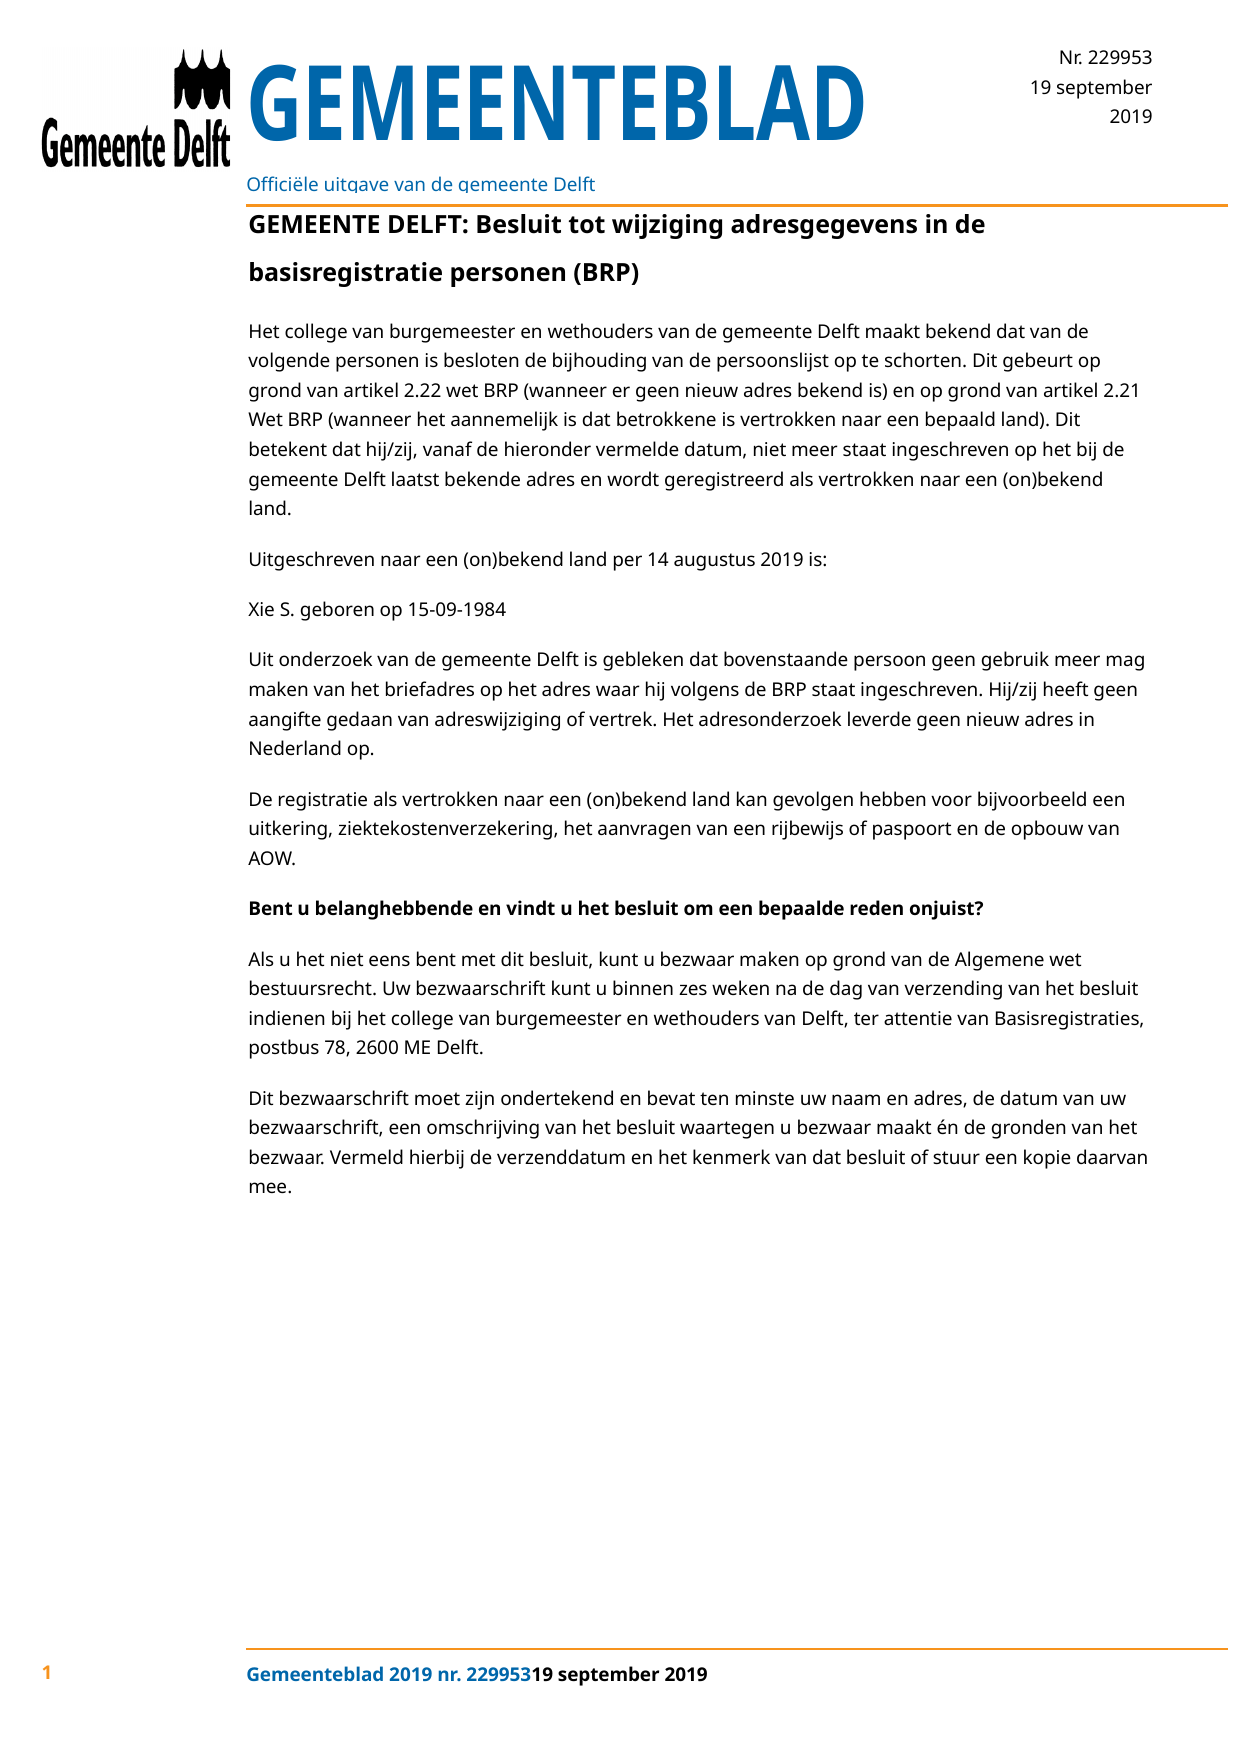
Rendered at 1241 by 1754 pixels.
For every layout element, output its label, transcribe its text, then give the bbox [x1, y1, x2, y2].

text GEMEENTE DELFT: Besluit tot wijziging adresgegevens in de basisregistratie personen (BRP) [248, 207, 1152, 288]
picture [41, 47, 231, 172]
text Als u het niet eens bent met dit besluit, kunt u bezwaar maken op grond van de Algemene wet bestuursrecht. Uw bezwaarschrift kunt u binnen zes weken na de dag van verzending van het besluit indienen bij het college van burgemeester en wethouders van Delft, ter attentie van Basisregistraties, postbus 78, 2600 ME Delft. [248, 946, 1152, 1060]
text Bent u belanghebbende en vindt u het besluit om een bepaalde reden onjuist? [248, 895, 1152, 921]
text Dit bezwaarschrift moet zijn ondertekend en bevat ten minste uw naam en adres, de datum van uw bezwaarschrift, een omschrijving van het besluit waartegen u bezwaar maakt én de gronden van het bezwaar. Vermeld hierbij de verzenddatum en het kenmerk van dat besluit of stuur een kopie daarvan mee. [248, 1085, 1152, 1199]
text Uit onderzoek van de gemeente Delft is gebleken dat bovenstaande persoon geen gebruik meer mag maken van het briefadres op het adres waar hij volgens de BRP staat ingeschreven. Hij/zij heeft geen aangifte gedaan van adreswijziging of vertrek. Het adresonderzoek leverde geen nieuw adres in Nederland op. [248, 647, 1152, 761]
text Xie S. geboren op 15-09-1984 [248, 596, 1152, 622]
text Uitgeschreven naar een (on)bekend land per 14 augustus 2019 is: [248, 546, 1152, 572]
text De registratie als vertrokken naar een (on)bekend land kan gevolgen hebben voor bijvoorbeeld een uitkering, ziektekostenverzekering, het aanvragen van een rijbewijs of paspoort en de opbouw van AOW. [248, 786, 1152, 871]
text Het college van burgemeester en wethouders van de gemeente Delft maakt bekend dat van de volgende personen is besloten de bijhouding van de persoonslijst op te schorten. Dit gebeurt op grond van artikel 2.22 wet BRP (wanneer er geen nieuw adres bekend is) en op grond van artikel 2.21 Wet BRP (wanneer het aannemelijk is dat betrokkene is vertrokken naar een bepaald land). Dit betekent dat hij/zij, vanaf de hieronder vermelde datum, niet meer staat ingeschreven op het bij de gemeente Delft laatst bekende adres en wordt geregistreerd als vertrokken naar een (on)bekend land. [248, 318, 1152, 521]
